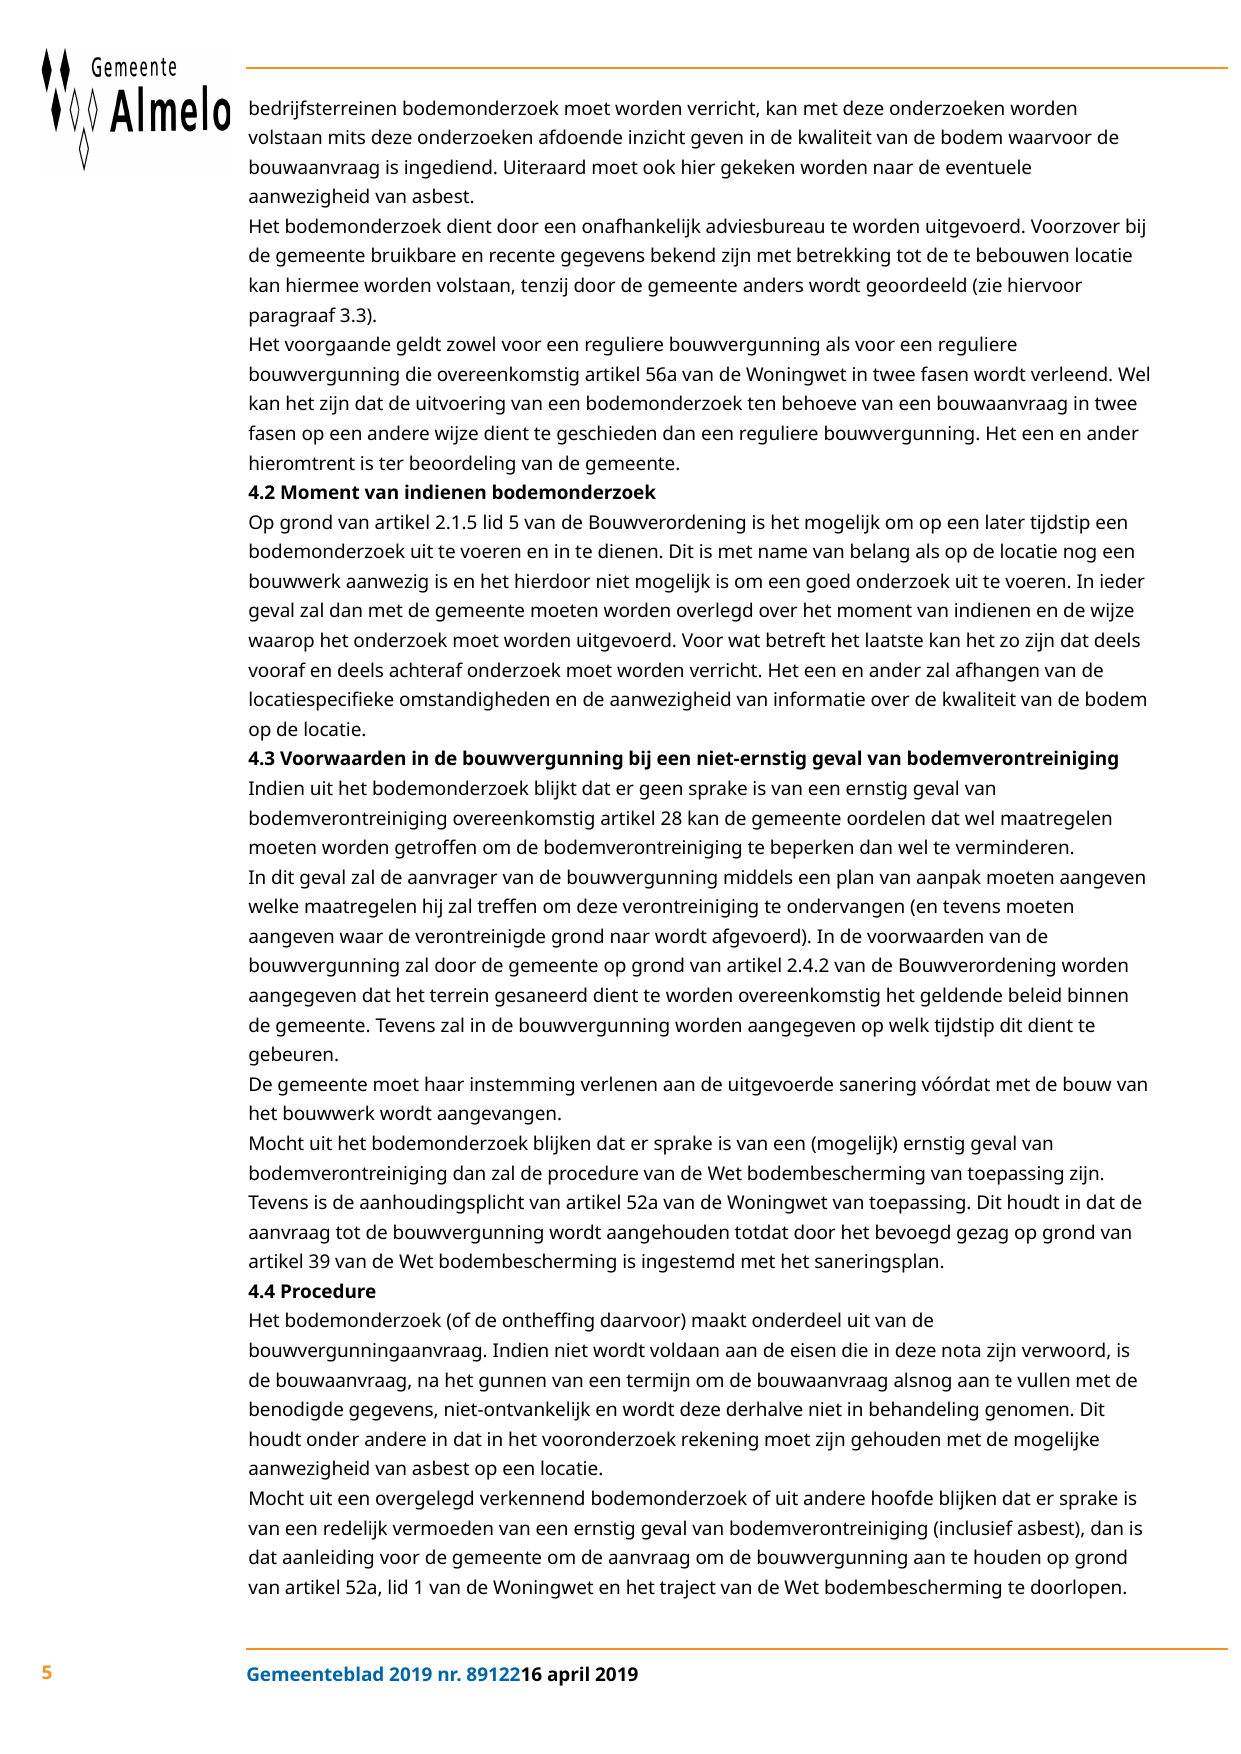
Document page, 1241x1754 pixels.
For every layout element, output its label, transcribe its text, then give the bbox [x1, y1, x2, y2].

picture [41, 47, 231, 172]
text Indien uit het bodemonderzoek blijkt dat er geen sprake is van een ernstig geval van bodemverontreiniging overeenkomstig artikel 28 kan de gemeente oordelen dat wel maatregelen moeten worden getroffen om de bodemverontreiniging te beperken dan wel te verminderen. [248, 775, 1152, 860]
text bedrijfsterreinen bodemonderzoek moet worden verricht, kan met deze onderzoeken worden volstaan mits deze onderzoeken afdoende inzicht geven in de kwaliteit van de bodem waarvoor de bouwaanvraag is ingediend. Uiteraard moet ook hier gekeken worden naar de eventuele aanwezigheid van asbest. [248, 95, 1152, 209]
text 4.4 Procedure [248, 1278, 1152, 1304]
text Het voorgaande geldt zowel voor een reguliere bouwvergunning als voor een reguliere bouwvergunning die overeenkomstig artikel 56a van de Woningwet in twee fasen wordt verleend. Wel kan het zijn dat de uitvoering van een bodemonderzoek ten behoeve van een bouwaanvraag in twee fasen op een andere wijze dient te geschieden dan een reguliere bouwvergunning. Het een en ander hieromtrent is ter beoordeling van de gemeente. [248, 331, 1152, 476]
text De gemeente moet haar instemming verlenen aan de uitgevoerde sanering vóórdat met de bouw van het bouwwerk wordt aangevangen. [248, 1071, 1152, 1126]
text Het bodemonderzoek dient door een onafhankelijk adviesbureau te worden uitgevoerd. Voorzover bij de gemeente bruikbare en recente gegevens bekend zijn met betrekking tot de te bebouwen locatie kan hiermee worden volstaan, tenzij door de gemeente anders wordt geoordeeld (zie hiervoor paragraaf 3.3). [248, 213, 1152, 328]
text Het bodemonderzoek (of de ontheffing daarvoor) maakt onderdeel uit van de bouwvergunningaanvraag. Indien niet wordt voldaan aan de eisen die in deze nota zijn verwoord, is de bouwaanvraag, na het gunnen van een termijn om de bouwaanvraag alsnog aan te vullen met de benodigde gegevens, niet-ontvankelijk en wordt deze derhalve niet in behandeling genomen. Dit houdt onder andere in dat in het vooronderzoek rekening moet zijn gehouden met de mogelijke aanwezigheid van asbest op een locatie. [248, 1308, 1152, 1481]
text 4.2 Moment van indienen bodemonderzoek [248, 479, 1152, 505]
text Mocht uit het bodemonderzoek blijken dat er sprake is van een (mogelijk) ernstig geval van bodemverontreiniging dan zal de procedure van de Wet bodembescherming van toepassing zijn. Tevens is de aanhoudingsplicht van artikel 52a van de Woningwet van toepassing. Dit houdt in dat de aanvraag tot de bouwvergunning wordt aangehouden totdat door het bevoegd gezag op grond van artikel 39 van de Wet bodembescherming is ingestemd met het saneringsplan. [248, 1130, 1152, 1274]
text Mocht uit een overgelegd verkennend bodemonderzoek of uit andere hoofde blijken dat er sprake is van een redelijk vermoeden van een ernstig geval van bodemverontreiniging (inclusief asbest), dan is dat aanleiding voor de gemeente om de aanvraag om de bouwvergunning aan te houden op grond van artikel 52a, lid 1 van de Woningwet en het traject van de Wet bodembescherming te doorlopen. [248, 1485, 1152, 1600]
text In dit geval zal de aanvrager van de bouwvergunning middels een plan van aanpak moeten aangeven welke maatregelen hij zal treffen om deze verontreiniging te ondervangen (en tevens moeten aangeven waar de verontreinigde grond naar wordt afgevoerd). In de voorwaarden van de bouwvergunning zal door de gemeente op grond van artikel 2.4.2 van de Bouwverordening worden aangegeven dat het terrein gesaneerd dient te worden overeenkomstig het geldende beleid binnen de gemeente. Tevens zal in de bouwvergunning worden aangegeven op welk tijdstip dit dient te gebeuren. [248, 864, 1152, 1067]
text Op grond van artikel 2.1.5 lid 5 van de Bouwverordening is het mogelijk om op een later tijdstip een bodemonderzoek uit te voeren en in te dienen. Dit is met name van belang als op de locatie nog een bouwwerk aanwezig is en het hierdoor niet mogelijk is om een goed onderzoek uit te voeren. In ieder geval zal dan met de gemeente moeten worden overlegd over het moment van indienen en de wijze waarop het onderzoek moet worden uitgevoerd. Voor wat betreft het laatste kan het zo zijn dat deels vooraf en deels achteraf onderzoek moet worden verricht. Het een en ander zal afhangen van de locatiespecifieke omstandigheden en de aanwezigheid van informatie over de kwaliteit van de bodem op de locatie. [248, 509, 1152, 742]
text 4.3 Voorwaarden in de bouwvergunning bij een niet-ernstig geval van bodemverontreiniging [248, 746, 1152, 771]
